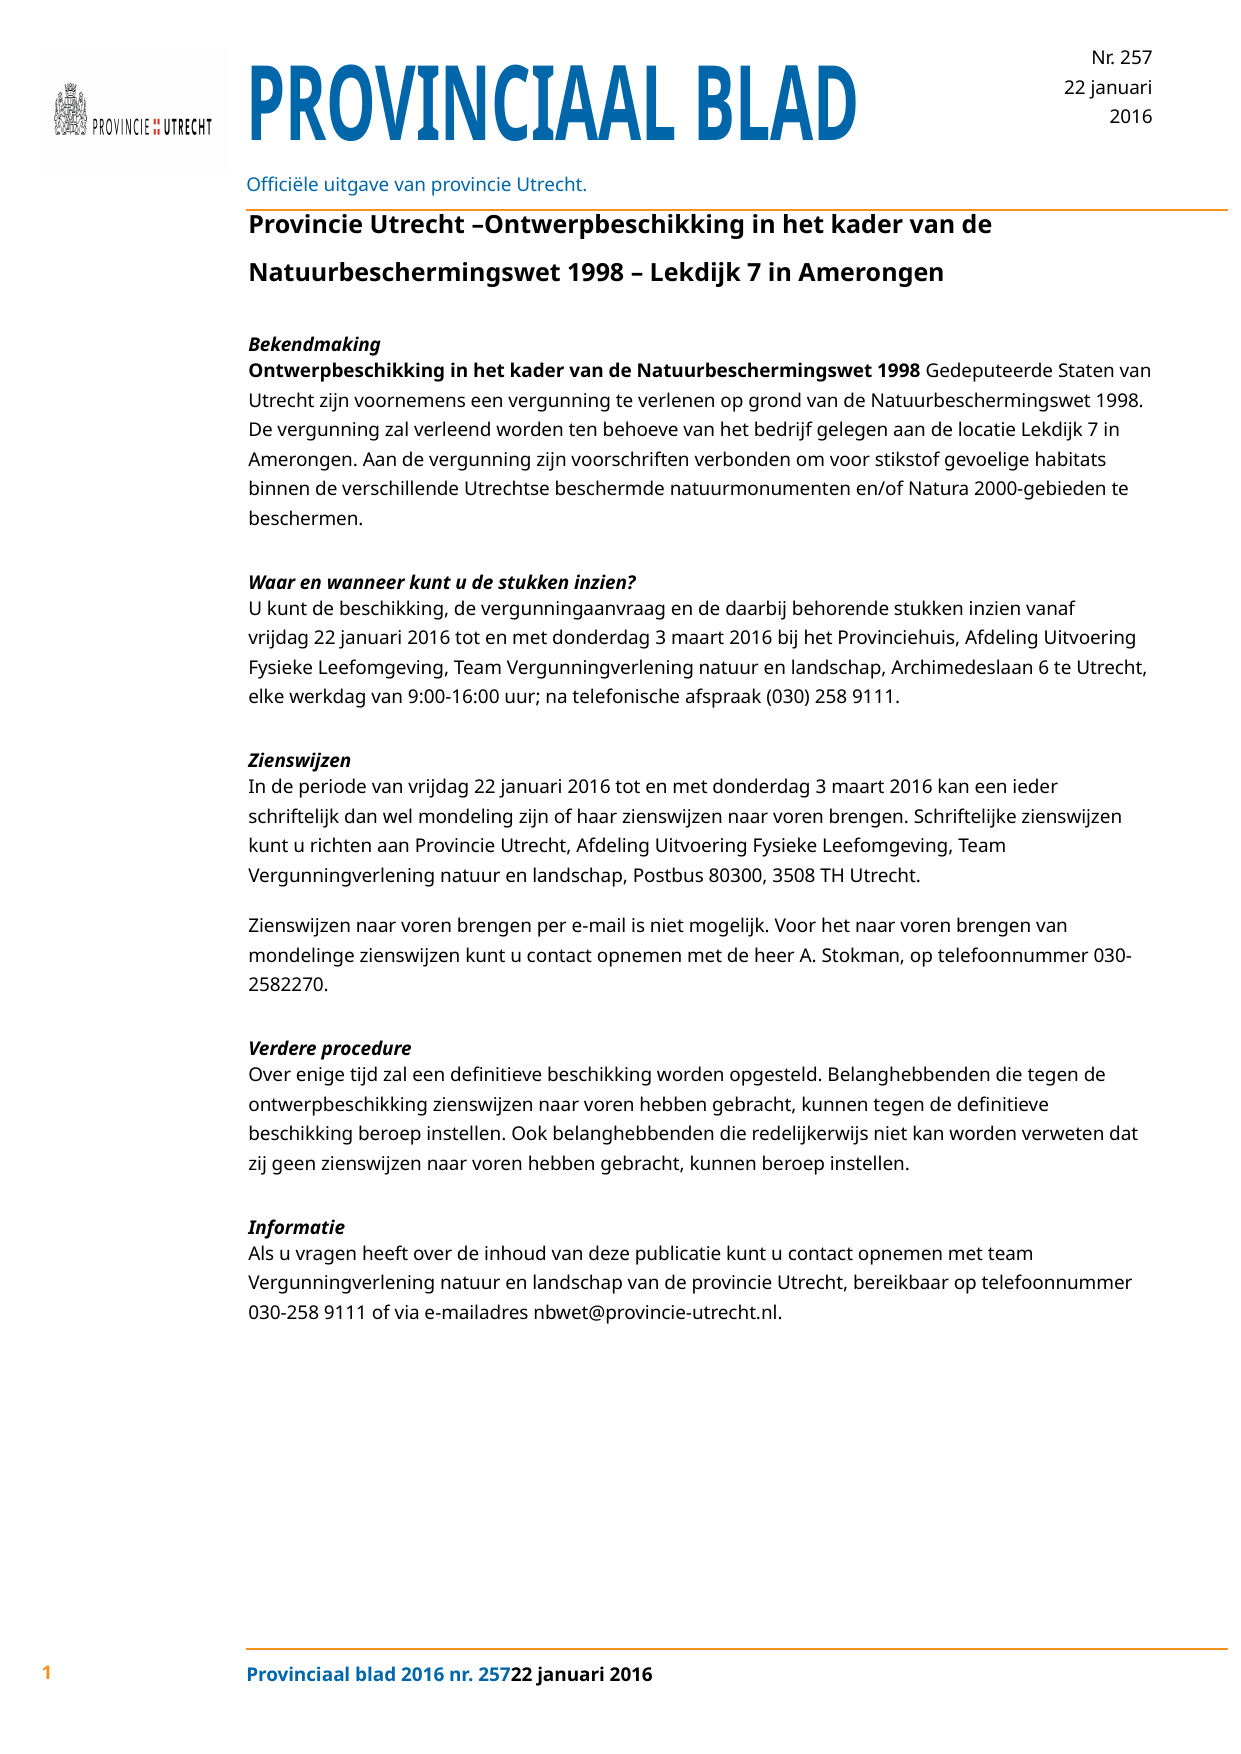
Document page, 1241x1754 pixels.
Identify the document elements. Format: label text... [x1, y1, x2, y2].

text Ontwerpbeschikking in het kader van de Natuurbeschermingswet 1998 Gedeputeerde Staten van Utrecht zijn voornemens een vergunning te verlenen op grond van de Natuurbeschermingswet 1998. De vergunning zal verleend worden ten behoeve van het bedrijf gelegen aan de locatie Lekdijk 7 in Amerongen. Aan de vergunning zijn voorschriften verbonden om voor stikstof gevoelige habitats binnen de verschillende Utrechtse beschermde natuurmonumenten en/of Natura 2000-gebieden te beschermen. [248, 357, 1152, 531]
text Over enige tijd zal een definitieve beschikking worden opgesteld. Belanghebbenden die tegen de ontwerpbeschikking zienswijzen naar voren hebben gebracht, kunnen tegen de definitieve beschikking beroep instellen. Ook belanghebbenden die redelijkerwijs niet kan worden verweten dat zij geen zienswijzen naar voren hebben gebracht, kunnen beroep instellen. [248, 1061, 1152, 1176]
text U kunt de beschikking, de vergunningaanvraag en de daarbij behorende stukken inzien vanaf vrijdag 22 januari 2016 tot en met donderdag 3 maart 2016 bij het Provinciehuis, Afdeling Uitvoering Fysieke Leefomgeving, Team Vergunningverlening natuur en landschap, Archimedeslaan 6 te Utrecht, elke werkdag van 9:00-16:00 uur; na telefonische afspraak (030) 258 9111. [248, 595, 1152, 709]
text Zienswijzen naar voren brengen per e-mail is niet mogelijk. Voor het naar voren brengen van mondelinge zienswijzen kunt u contact opnemen met de heer A. Stokman, op telefoonnummer 030-2582270. [248, 912, 1152, 997]
text Zienswijzen [248, 747, 1152, 773]
picture [41, 47, 231, 172]
text Als u vragen heeft over de inhoud van deze publicatie kunt u contact opnemen met team Vergunningverlening natuur en landschap van de provincie Utrecht, bereikbaar op telefoonnummer 030-258 9111 of via e-mailadres nbwet@provincie-utrecht.nl. [248, 1240, 1152, 1324]
text Provincie Utrecht –Ontwerpbeschikking in het kader van de Natuurbeschermingswet 1998 – Lekdijk 7 in Amerongen [248, 211, 1152, 288]
text Bekendmaking [248, 331, 1152, 357]
text Verdere procedure [248, 1036, 1152, 1061]
text Waar en wanneer kunt u de stukken inzien? [248, 569, 1152, 595]
text Informatie [248, 1214, 1152, 1240]
text In de periode van vrijdag 22 januari 2016 tot en met donderdag 3 maart 2016 kan een ieder schriftelijk dan wel mondeling zijn of haar zienswijzen naar voren brengen. Schriftelijke zienswijzen kunt u richten aan Provincie Utrecht, Afdeling Uitvoering Fysieke Leefomgeving, Team Vergunningverlening natuur en landschap, Postbus 80300, 3508 TH Utrecht. [248, 773, 1152, 888]
